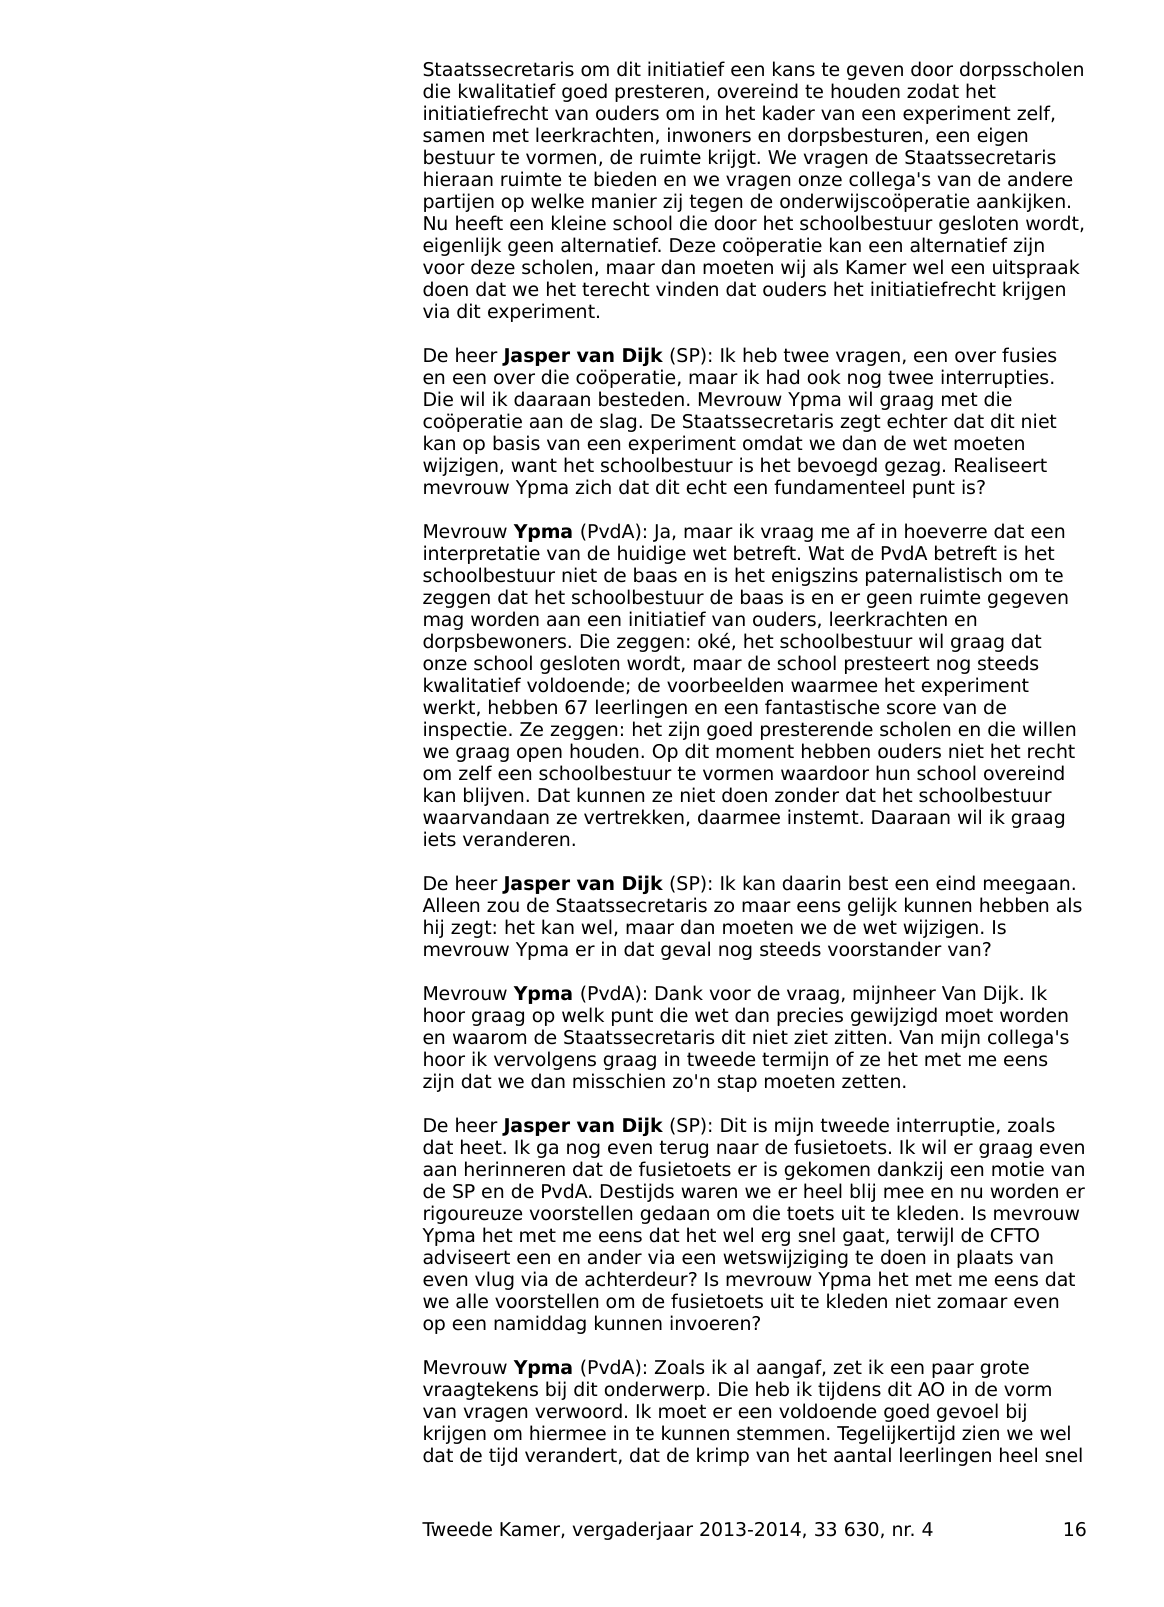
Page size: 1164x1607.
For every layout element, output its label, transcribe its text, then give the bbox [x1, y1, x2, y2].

text Staatssecretaris om dit initiatief een kans te geven door dorpsscholen die kwalitatief goed presteren, overeind te houden zodat het initiatiefrecht van ouders om in het kader van een experiment zelf, samen met leerkrachten, inwoners en dorpsbesturen, een eigen bestuur te vormen, de ruimte krijgt. We vragen de Staatssecretaris hieraan ruimte te bieden en we vragen onze collega's van de andere partijen op welke manier zij tegen de onderwijscoöperatie aankijken. Nu heeft een kleine school die door het schoolbestuur gesloten wordt, eigenlijk geen alternatief. Deze coöperatie kan een alternatief zijn voor deze scholen, maar dan moeten wij als Kamer wel een uitspraak doen dat we het terecht vinden dat ouders het initiatiefrecht krijgen via dit experiment. [422, 59, 1087, 323]
text De heer Jasper van Dijk (SP): Ik heb twee vragen, een over fusies en een over die coöperatie, maar ik had ook nog twee interrupties. Die wil ik daaraan besteden. Mevrouw Ypma wil graag met die coöperatie aan de slag. De Staatssecretaris zegt echter dat dit niet kan op basis van een experiment omdat we dan de wet moeten wijzigen, want het schoolbestuur is het bevoegd gezag. Realiseert mevrouw Ypma zich dat dit echt een fundamenteel punt is? [422, 345, 1087, 499]
text Mevrouw Ypma (PvdA): Ja, maar ik vraag me af in hoeverre dat een interpretatie van de huidige wet betreft. Wat de PvdA betreft is het schoolbestuur niet de baas en is het enigszins paternalistisch om te zeggen dat het schoolbestuur de baas is en er geen ruimte gegeven mag worden aan een initiatief van ouders, leerkrachten en dorpsbewoners. Die zeggen: oké, het schoolbestuur wil graag dat onze school gesloten wordt, maar de school presteert nog steeds kwalitatief voldoende; de voorbeelden waarmee het experiment werkt, hebben 67 leerlingen en een fantastische score van de inspectie. Ze zeggen: het zijn goed presterende scholen en die willen we graag open houden. Op dit moment hebben ouders niet het recht om zelf een schoolbestuur te vormen waardoor hun school overeind kan blijven. Dat kunnen ze niet doen zonder dat het schoolbestuur waarvandaan ze vertrekken, daarmee instemt. Daaraan wil ik graag iets veranderen. [422, 521, 1087, 851]
text Mevrouw Ypma (PvdA): Dank voor de vraag, mijnheer Van Dijk. Ik hoor graag op welk punt die wet dan precies gewijzigd moet worden en waarom de Staatssecretaris dit niet ziet zitten. Van mijn collega's hoor ik vervolgens graag in tweede termijn of ze het met me eens zijn dat we dan misschien zo'n stap moeten zetten. [422, 983, 1087, 1093]
text De heer Jasper van Dijk (SP): Dit is mijn tweede interruptie, zoals dat heet. Ik ga nog even terug naar de fusietoets. Ik wil er graag even aan herinneren dat de fusietoets er is gekomen dankzij een motie van de SP en de PvdA. Destijds waren we er heel blij mee en nu worden er rigoureuze voorstellen gedaan om die toets uit te kleden. Is mevrouw Ypma het met me eens dat het wel erg snel gaat, terwijl de CFTO adviseert een en ander via een wetswijziging te doen in plaats van even vlug via de achterdeur? Is mevrouw Ypma het met me eens dat we alle voorstellen om de fusietoets uit te kleden niet zomaar even op een namiddag kunnen invoeren? [422, 1115, 1087, 1335]
text De heer Jasper van Dijk (SP): Ik kan daarin best een eind meegaan. Alleen zou de Staatssecretaris zo maar eens gelijk kunnen hebben als hij zegt: het kan wel, maar dan moeten we de wet wijzigen. Is mevrouw Ypma er in dat geval nog steeds voorstander van? [422, 873, 1087, 961]
text Mevrouw Ypma (PvdA): Zoals ik al aangaf, zet ik een paar grote vraagtekens bij dit onderwerp. Die heb ik tijdens dit AO in de vorm van vragen verwoord. Ik moet er een voldoende goed gevoel bij krijgen om hiermee in te kunnen stemmen. Tegelijkertijd zien we wel dat de tijd verandert, dat de krimp van het aantal leerlingen heel snel [422, 1357, 1087, 1467]
